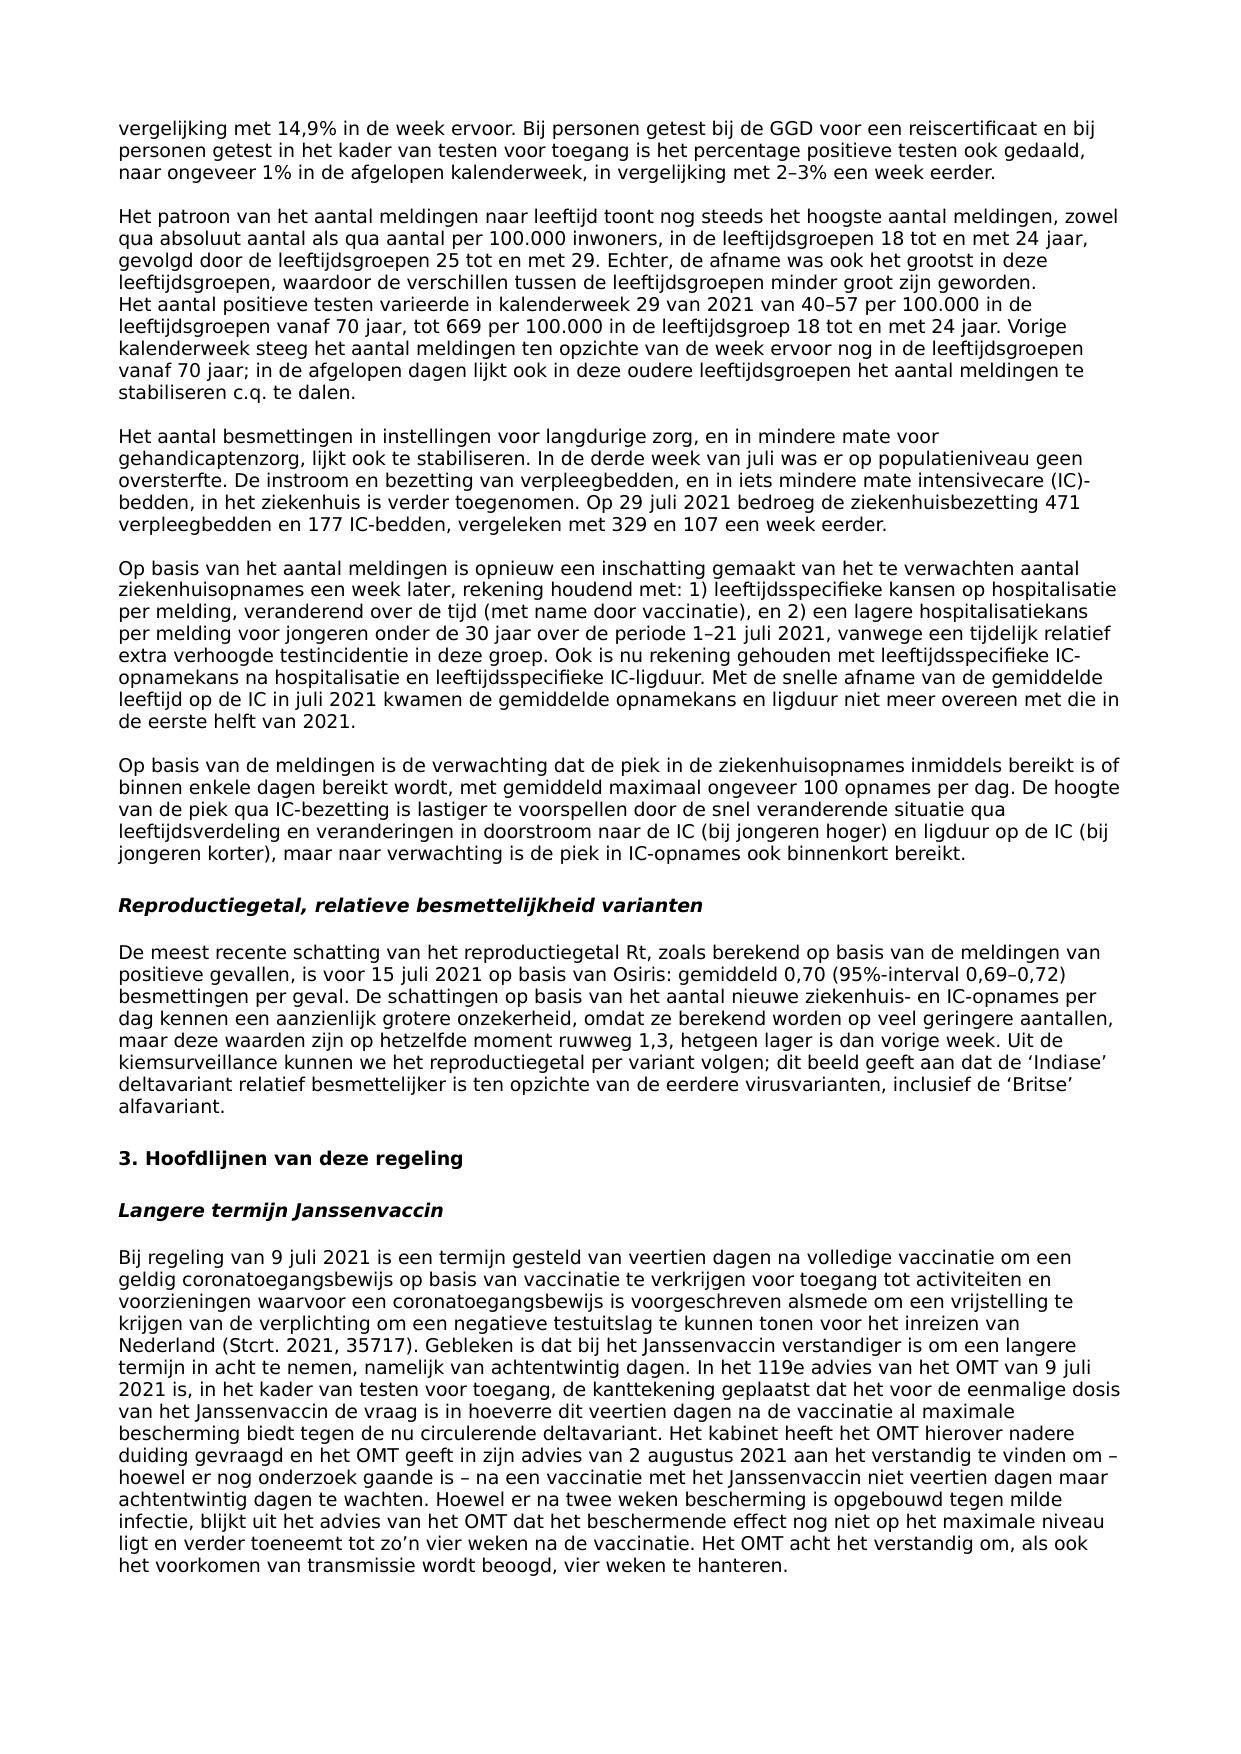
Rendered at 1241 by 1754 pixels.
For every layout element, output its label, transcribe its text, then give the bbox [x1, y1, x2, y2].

subtitle Reproductiegetal, relatieve besmettelijkheid varianten [118, 895, 1122, 917]
text Bij regeling van 9 juli 2021 is een termijn gesteld van veertien dagen na volledige vaccinatie om een geldig coronatoegangsbewijs op basis van vaccinatie te verkrijgen voor toegang tot activiteiten en voorzieningen waarvoor een coronatoegangsbewijs is voorgeschreven alsmede om een vrijstelling te krijgen van de verplichting om een negatieve testuitslag te kunnen tonen voor het inreizen van Nederland (Stcrt. 2021, 35717). Gebleken is dat bij het Janssenvaccin verstandiger is om een langere termijn in acht te nemen, namelijk van achtentwintig dagen. In het 119e advies van het OMT van 9 juli 2021 is, in het kader van testen voor toegang, de kanttekening geplaatst dat het voor de eenmalige dosis van het Janssenvaccin de vraag is in hoeverre dit veertien dagen na de vaccinatie al maximale bescherming biedt tegen de nu circulerende deltavariant. Het kabinet heeft het OMT hierover nadere duiding gevraagd en het OMT geeft in zijn advies van 2 augustus 2021 aan het verstandig te vinden om – hoewel er nog onderzoek gaande is – na een vaccinatie met het Janssenvaccin niet veertien dagen maar achtentwintig dagen te wachten. Hoewel er na twee weken bescherming is opgebouwd tegen milde infectie, blijkt uit het advies van het OMT dat het beschermende effect nog niet op het maximale niveau ligt en verder toeneemt tot zo’n vier weken na de vaccinatie. Het OMT acht het verstandig om, als ook het voorkomen van transmissie wordt beoogd, vier weken te hanteren. [118, 1247, 1122, 1576]
text Op basis van de meldingen is de verwachting dat de piek in de ziekenhuisopnames inmiddels bereikt is of binnen enkele dagen bereikt wordt, met gemiddeld maximaal ongeveer 100 opnames per dag. De hoogte van de piek qua IC-bezetting is lastiger te voorspellen door de snel veranderende situatie qua leeftijdsverdeling en veranderingen in doorstroom naar de IC (bij jongeren hoger) en ligduur op de IC (bij jongeren korter), maar naar verwachting is de piek in IC-opnames ook binnenkort bereikt. [118, 755, 1122, 865]
subtitle 3. Hoofdlijnen van deze regeling [118, 1148, 1122, 1170]
text Het aantal besmettingen in instellingen voor langdurige zorg, en in mindere mate voor gehandicaptenzorg, lijkt ook te stabiliseren. In de derde week van juli was er op populatieniveau geen oversterfte. De instroom en bezetting van verpleegbedden, en in iets mindere mate intensivecare (IC)-bedden, in het ziekenhuis is verder toegenomen. Op 29 juli 2021 bedroeg de ziekenhuisbezetting 471 verpleegbedden en 177 IC-bedden, vergeleken met 329 en 107 een week eerder. [118, 426, 1122, 536]
text vergelijking met 14,9% in de week ervoor. Bij personen getest bij de GGD voor een reiscertificaat en bij personen getest in het kader van testen voor toegang is het percentage positieve testen ook gedaald, naar ongeveer 1% in de afgelopen kalenderweek, in vergelijking met 2–3% een week eerder. [118, 118, 1122, 184]
text Het aantal positieve testen varieerde in kalenderweek 29 van 2021 van 40–57 per 100.000 in de leeftijdsgroepen vanaf 70 jaar, tot 669 per 100.000 in de leeftijdsgroep 18 tot en met 24 jaar. Vorige kalenderweek steeg het aantal meldingen ten opzichte van de week ervoor nog in de leeftijdsgroepen vanaf 70 jaar; in de afgelopen dagen lijkt ook in deze oudere leeftijdsgroepen het aantal meldingen te stabiliseren c.q. te dalen. [118, 294, 1122, 404]
subtitle Langere termijn Janssenvaccin [118, 1200, 1122, 1222]
text De meest recente schatting van het reproductiegetal Rt, zoals berekend op basis van de meldingen van positieve gevallen, is voor 15 juli 2021 op basis van Osiris: gemiddeld 0,70 (95%-interval 0,69–0,72) besmettingen per geval. De schattingen op basis van het aantal nieuwe ziekenhuis- en IC-opnames per dag kennen een aanzienlijk grotere onzekerheid, omdat ze berekend worden op veel geringere aantallen, maar deze waarden zijn op hetzelfde moment ruwweg 1,3, hetgeen lager is dan vorige week. Uit de kiemsurveillance kunnen we het reproductiegetal per variant volgen; dit beeld geeft aan dat de ‘Indiase’ deltavariant relatief besmettelijker is ten opzichte van de eerdere virusvarianten, inclusief de ‘Britse’ alfavariant. [118, 942, 1122, 1118]
text Op basis van het aantal meldingen is opnieuw een inschatting gemaakt van het te verwachten aantal ziekenhuisopnames een week later, rekening houdend met: 1) leeftijdsspecifieke kansen op hospitalisatie per melding, veranderend over de tijd (met name door vaccinatie), en 2) een lagere hospitalisatiekans per melding voor jongeren onder de 30 jaar over de periode 1–21 juli 2021, vanwege een tijdelijk relatief extra verhoogde testincidentie in deze groep. Ook is nu rekening gehouden met leeftijdsspecifieke IC-opnamekans na hospitalisatie en leeftijdsspecifieke IC-ligduur. Met de snelle afname van de gemiddelde leeftijd op de IC in juli 2021 kwamen de gemiddelde opnamekans en ligduur niet meer overeen met die in de eerste helft van 2021. [118, 557, 1122, 733]
text Het patroon van het aantal meldingen naar leeftijd toont nog steeds het hoogste aantal meldingen, zowel qua absoluut aantal als qua aantal per 100.000 inwoners, in de leeftijdsgroepen 18 tot en met 24 jaar, gevolgd door de leeftijdsgroepen 25 tot en met 29. Echter, de afname was ook het grootst in deze leeftijdsgroepen, waardoor de verschillen tussen de leeftijdsgroepen minder groot zijn geworden. [118, 206, 1122, 294]
